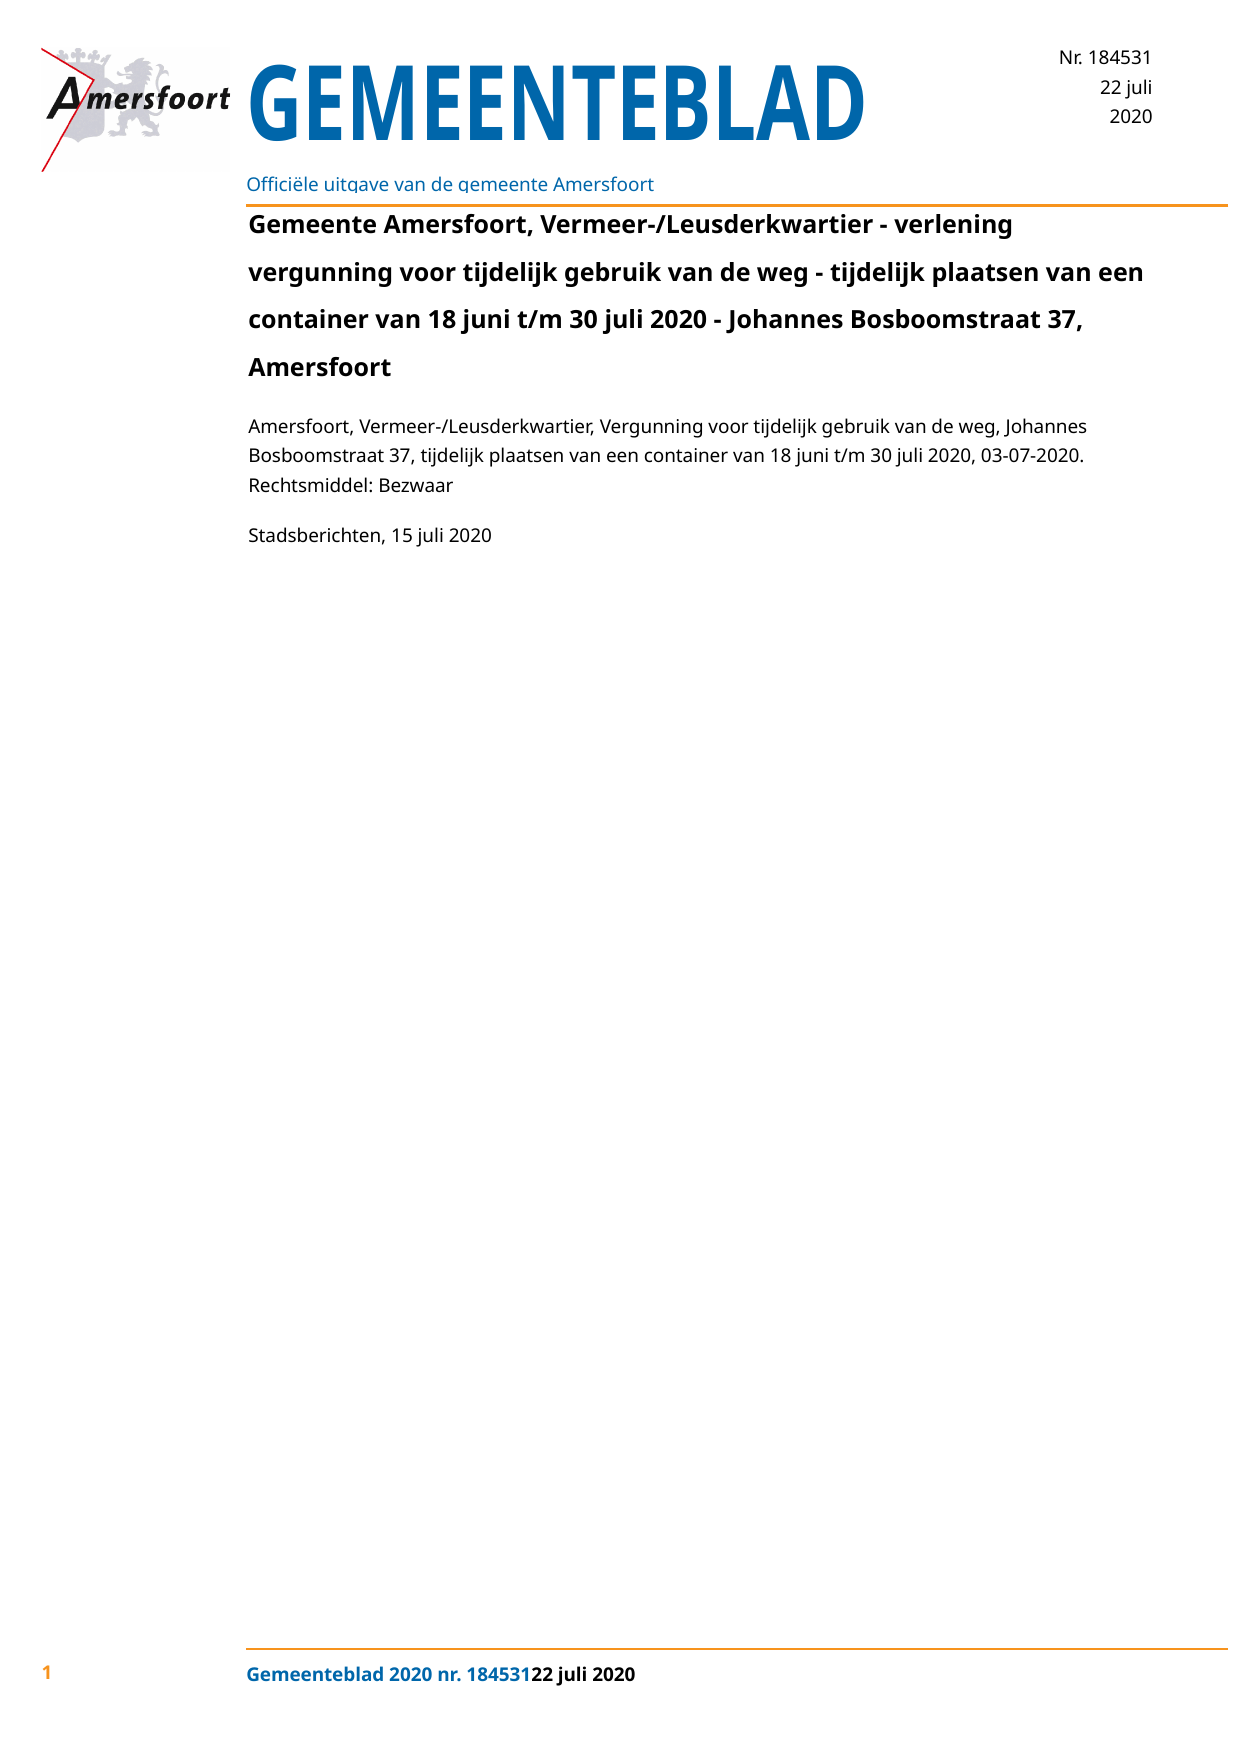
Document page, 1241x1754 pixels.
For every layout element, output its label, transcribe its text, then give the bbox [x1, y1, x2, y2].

text Gemeente Amersfoort, Vermeer-/Leusderkwartier - verlening vergunning voor tijdelijk gebruik van de weg - tijdelijk plaatsen van een container van 18 juni t/m 30 juli 2020 - Johannes Bosboomstraat 37, Amersfoort [248, 207, 1152, 384]
text Amersfoort, Vermeer-/Leusderkwartier, Vergunning voor tijdelijk gebruik van de weg, Johannes Bosboomstraat 37, tijdelijk plaatsen van een container van 18 juni t/m 30 juli 2020, 03-07-2020. Rechtsmiddel: Bezwaar [248, 413, 1152, 498]
picture [41, 47, 231, 172]
text Stadsberichten, 15 juli 2020 [248, 523, 1152, 548]
